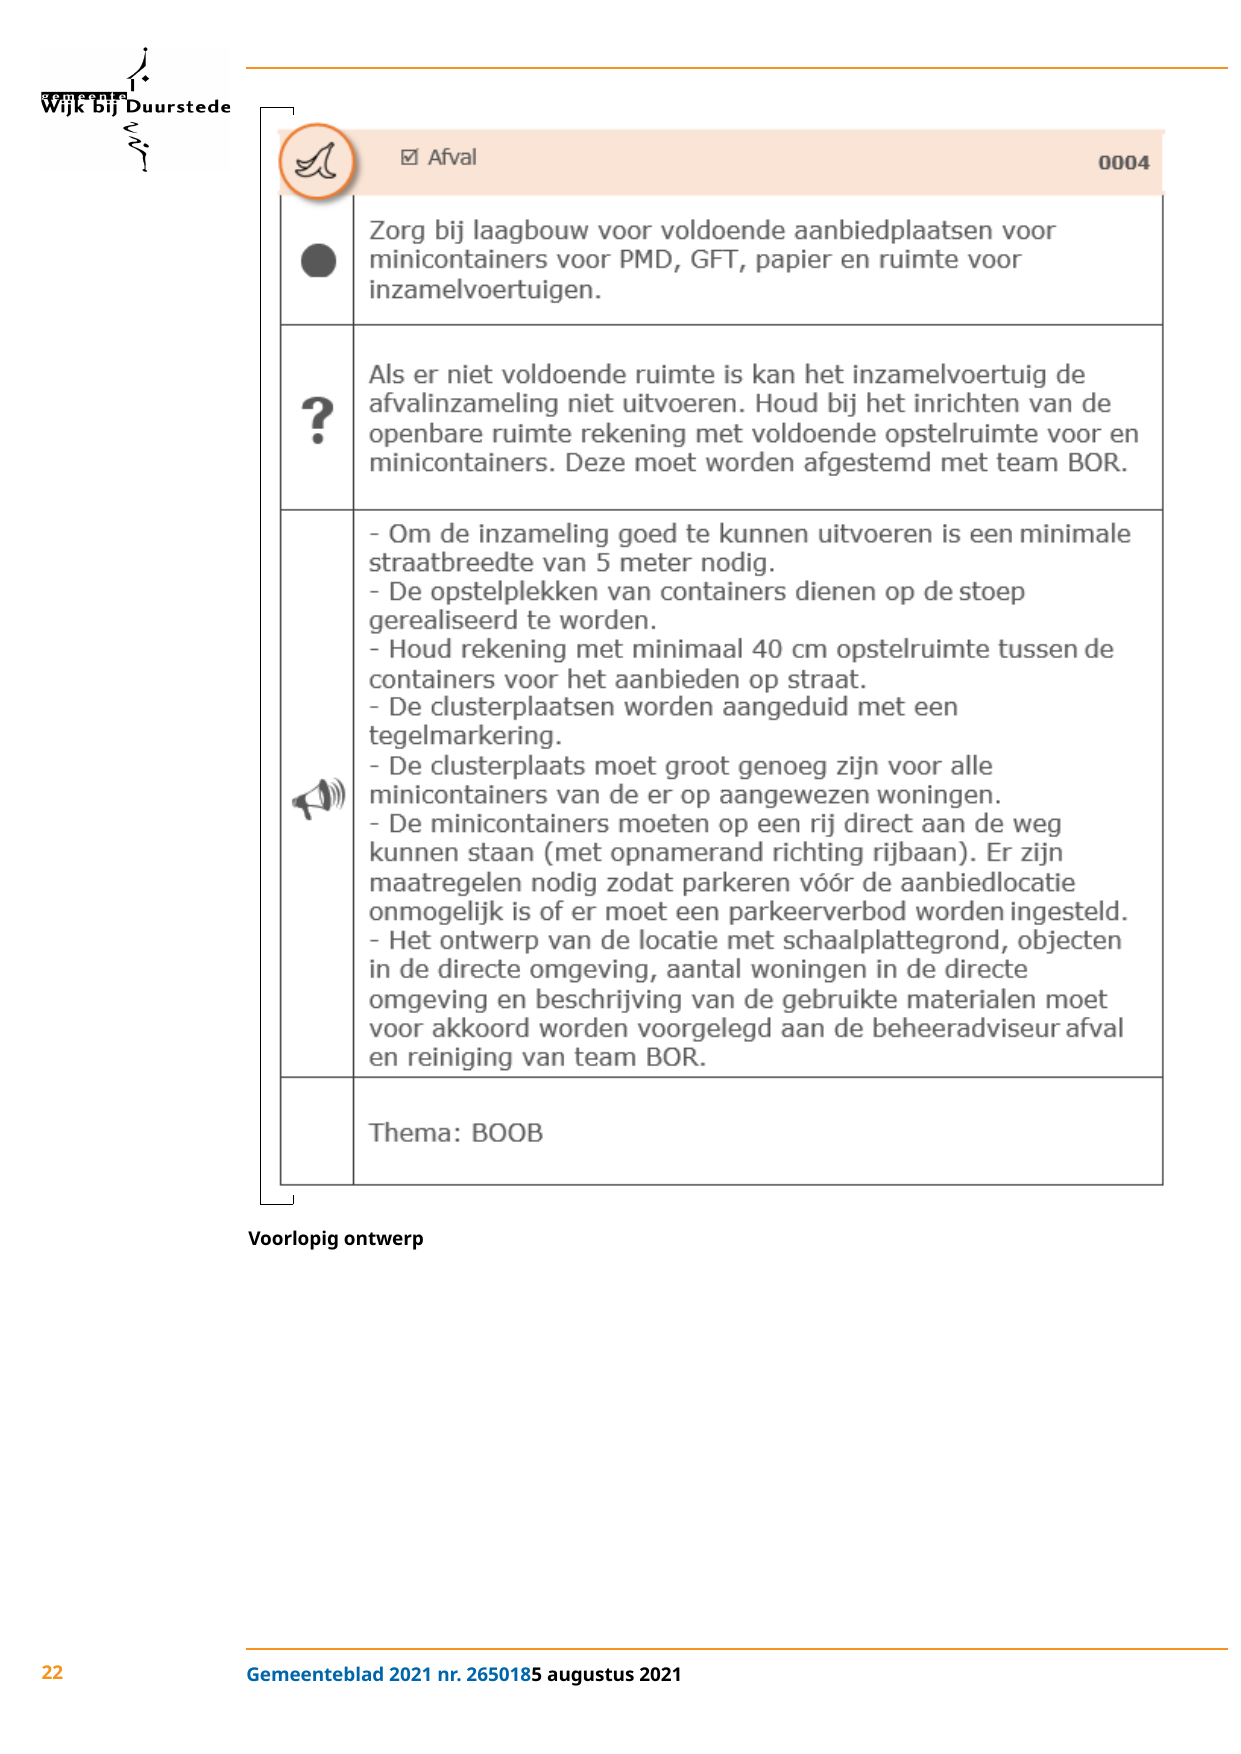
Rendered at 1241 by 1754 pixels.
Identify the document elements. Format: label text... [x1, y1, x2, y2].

text Voorlopig ontwerp [248, 1225, 1152, 1251]
picture [41, 47, 231, 172]
picture [268, 115, 1173, 1195]
